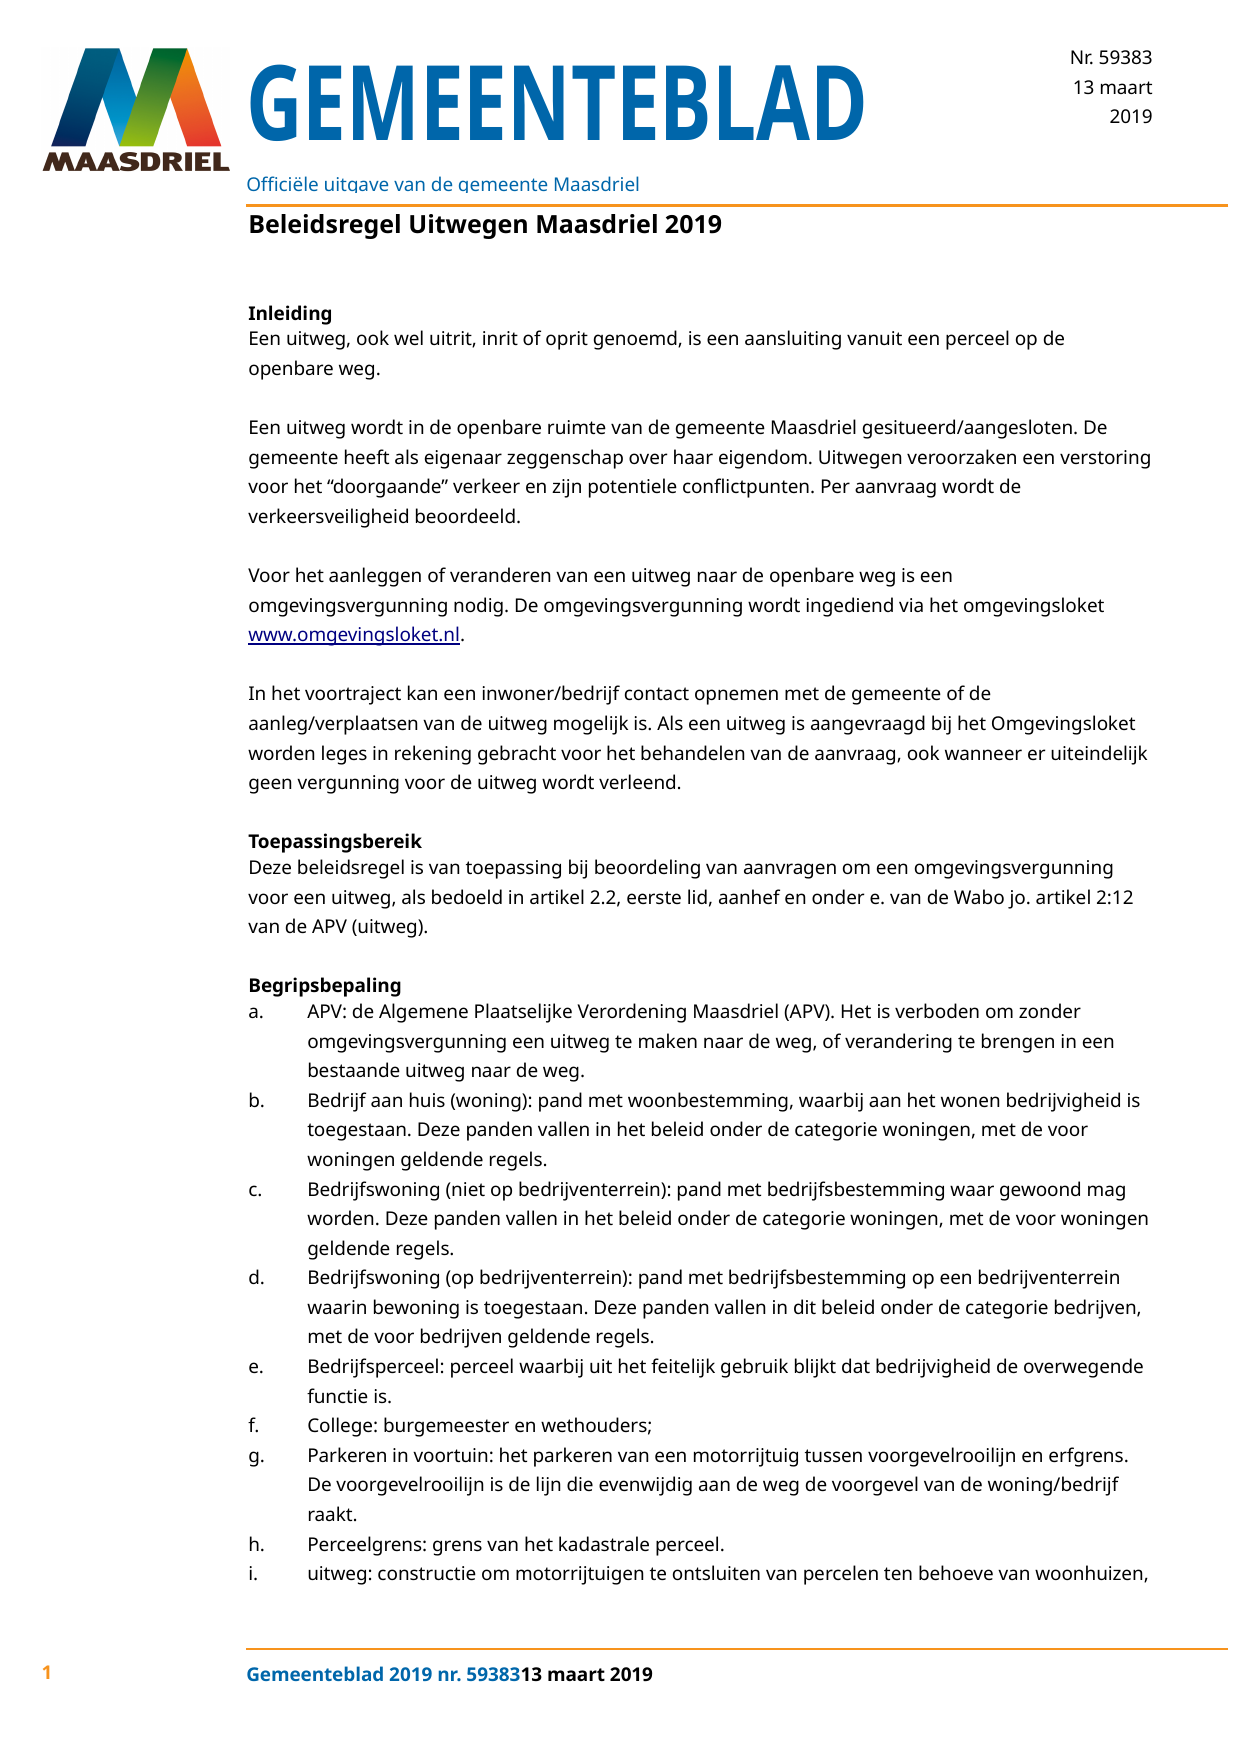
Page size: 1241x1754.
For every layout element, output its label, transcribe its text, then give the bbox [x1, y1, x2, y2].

list Bedrijf aan huis (woning): pand met woonbestemming, waarbij aan het wonen bedrijvigheid is toegestaan. Deze panden vallen in het beleid onder de categorie woningen, met de voor woningen geldende regels. [248, 1087, 1152, 1172]
text Beleidsregel Uitwegen Maasdriel 2019 [248, 207, 1152, 241]
list Bedrijfsperceel: perceel waarbij uit het feitelijk gebruik blijkt dat bedrijvigheid de overwegende functie is. [248, 1353, 1152, 1409]
list APV: de Algemene Plaatselijke Verordening Maasdriel (APV). Het is verboden om zonder omgevingsvergunning een uitweg te maken naar de weg, of verandering te brengen in een bestaande uitweg naar de weg. [248, 998, 1152, 1083]
text Deze beleidsregel is van toepassing bij beoordeling van aanvragen om een omgevingsvergunning voor een uitweg, als bedoeld in artikel 2.2, eerste lid, aanhef en onder e. van de Wabo jo. artikel 2:12 van de APV (uitweg). [248, 854, 1152, 939]
picture [41, 47, 231, 172]
list Parkeren in voortuin: het parkeren van een motorrijtuig tussen voorgevelrooilijn en erfgrens. De voorgevelrooilijn is de lijn die evenwijdig aan de weg de voorgevel van de woning/bedrijf raakt. [248, 1442, 1152, 1527]
text Een uitweg wordt in de openbare ruimte van de gemeente Maasdriel gesitueerd/aangesloten. De gemeente heeft als eigenaar zeggenschap over haar eigendom. Uitwegen veroorzaken een verstoring voor het “doorgaande” verkeer en zijn potentiele conflictpunten. Per aanvraag wordt de verkeersveiligheid beoordeeld. [248, 414, 1152, 529]
list Bedrijfswoning (op bedrijventerrein): pand met bedrijfsbestemming op een bedrijventerrein waarin bewoning is toegestaan. Deze panden vallen in dit beleid onder de categorie bedrijven, met de voor bedrijven geldende regels. [248, 1264, 1152, 1349]
list College: burgemeester en wethouders; [248, 1412, 1152, 1438]
text Voor het aanleggen of veranderen van een uitweg naar de openbare weg is een omgevingsvergunning nodig. De omgevingsvergunning wordt ingediend via het omgevingsloket www.omgevingsloket.nl. [248, 562, 1152, 647]
list uitweg: constructie om motorrijtuigen te ontsluiten van percelen ten behoeve van woonhuizen, [248, 1560, 1152, 1586]
text Begripsbepaling [248, 973, 1152, 998]
text Een uitweg, ook wel uitrit, inrit of oprit genoemd, is een aansluiting vanuit een perceel op de openbare weg. [248, 326, 1152, 381]
text Inleiding [248, 300, 1152, 326]
list Bedrijfswoning (niet op bedrijventerrein): pand met bedrijfsbestemming waar gewoond mag worden. Deze panden vallen in het beleid onder de categorie woningen, met de voor woningen geldende regels. [248, 1176, 1152, 1261]
list Perceelgrens: grens van het kadastrale perceel. [248, 1531, 1152, 1557]
text In het voortraject kan een inwoner/bedrijf contact opnemen met de gemeente of de aanleg/verplaatsen van de uitweg mogelijk is. Als een uitweg is aangevraagd bij het Omgevingsloket worden leges in rekening gebracht voor het behandelen van de aanvraag, ook wanneer er uiteindelijk geen vergunning voor de uitweg wordt verleend. [248, 681, 1152, 795]
text Toepassingsbereik [248, 828, 1152, 854]
